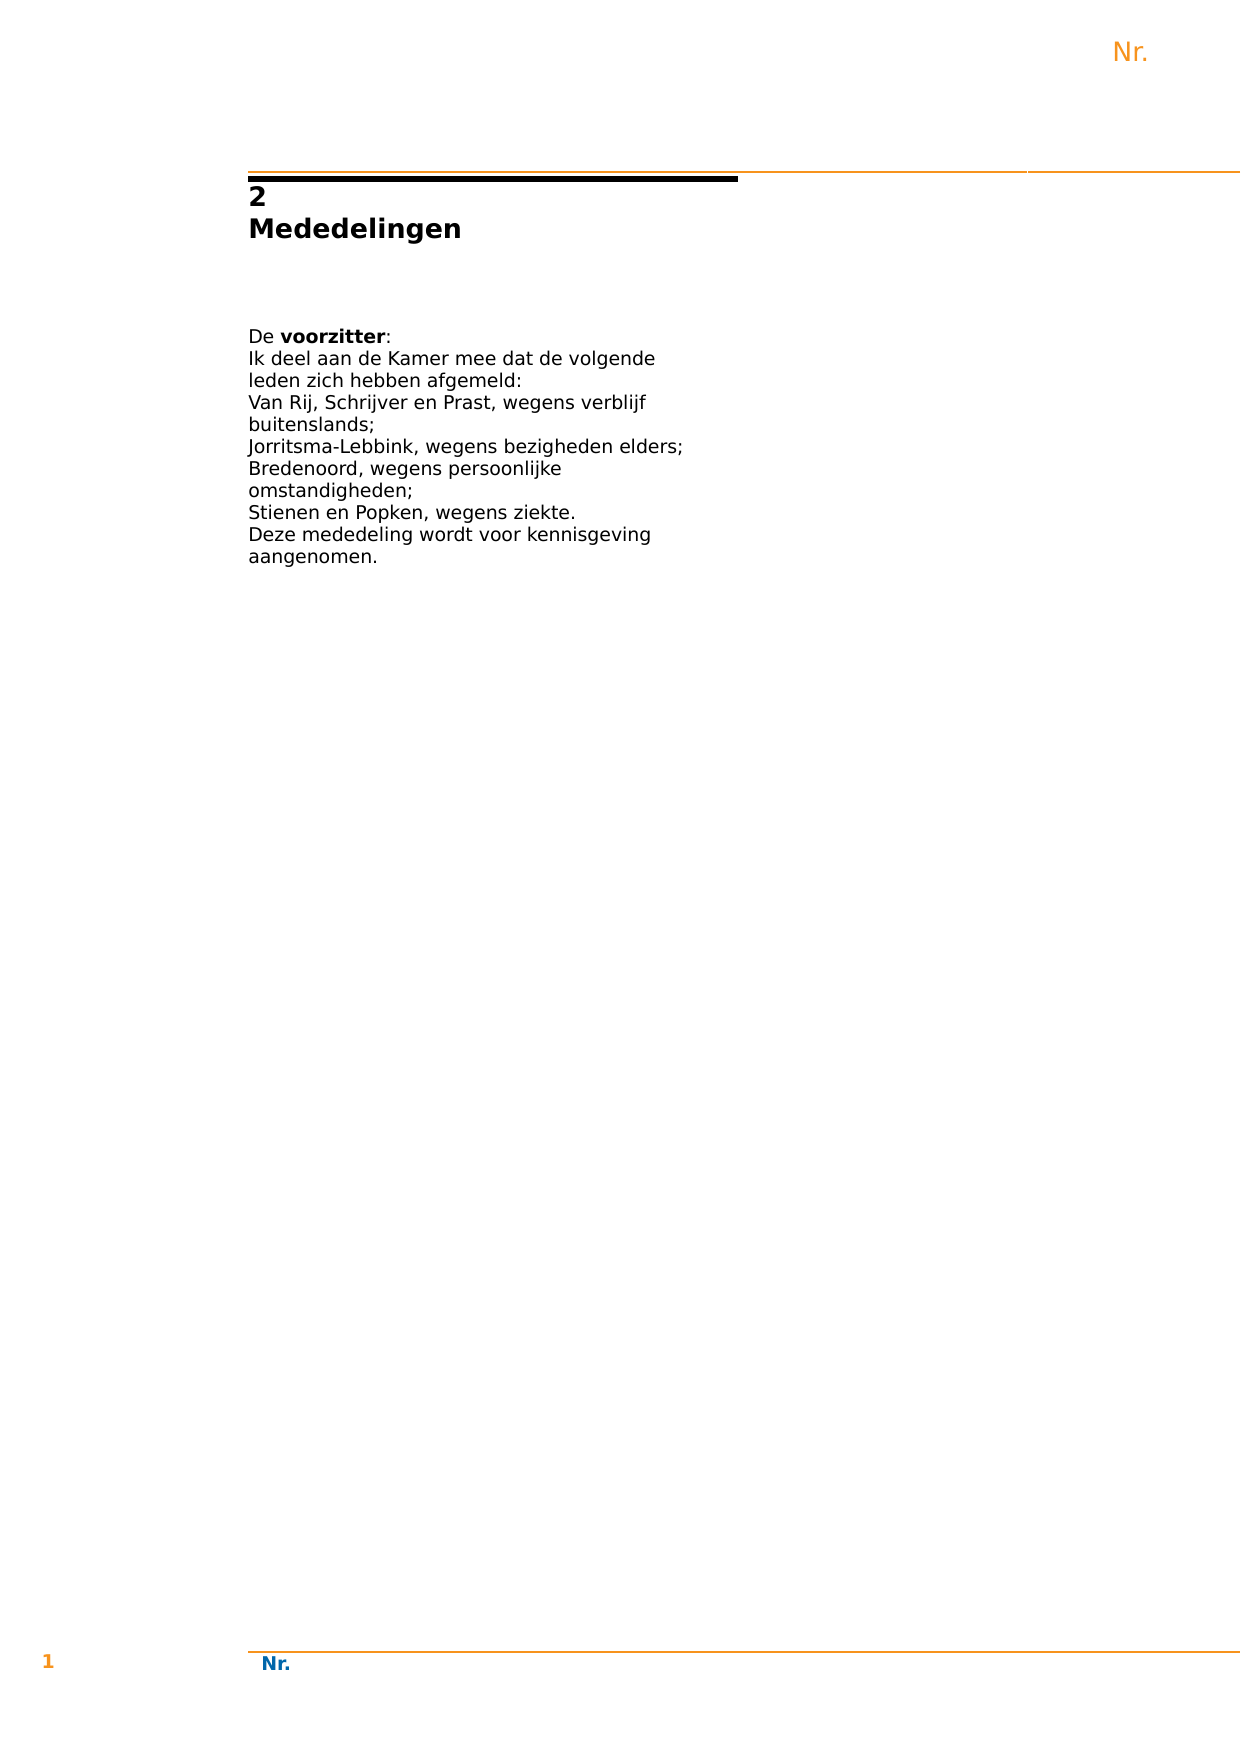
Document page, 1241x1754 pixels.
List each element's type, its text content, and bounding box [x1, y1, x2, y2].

text Stienen en Popken, wegens ziekte. [248, 502, 691, 524]
text Jorritsma-Lebbink, wegens bezigheden elders; [248, 436, 691, 458]
title 2 Mededelingen [248, 182, 691, 244]
text De voorzitter: [248, 326, 691, 348]
text Ik deel aan de Kamer mee dat de volgende leden zich hebben afgemeld: [248, 348, 691, 392]
text Van Rij, Schrijver en Prast, wegens verblijf buitenslands; [248, 392, 691, 436]
text Bredenoord, wegens persoonlijke omstandigheden; [248, 458, 691, 502]
text Deze mededeling wordt voor kennisgeving aangenomen. [248, 524, 691, 568]
